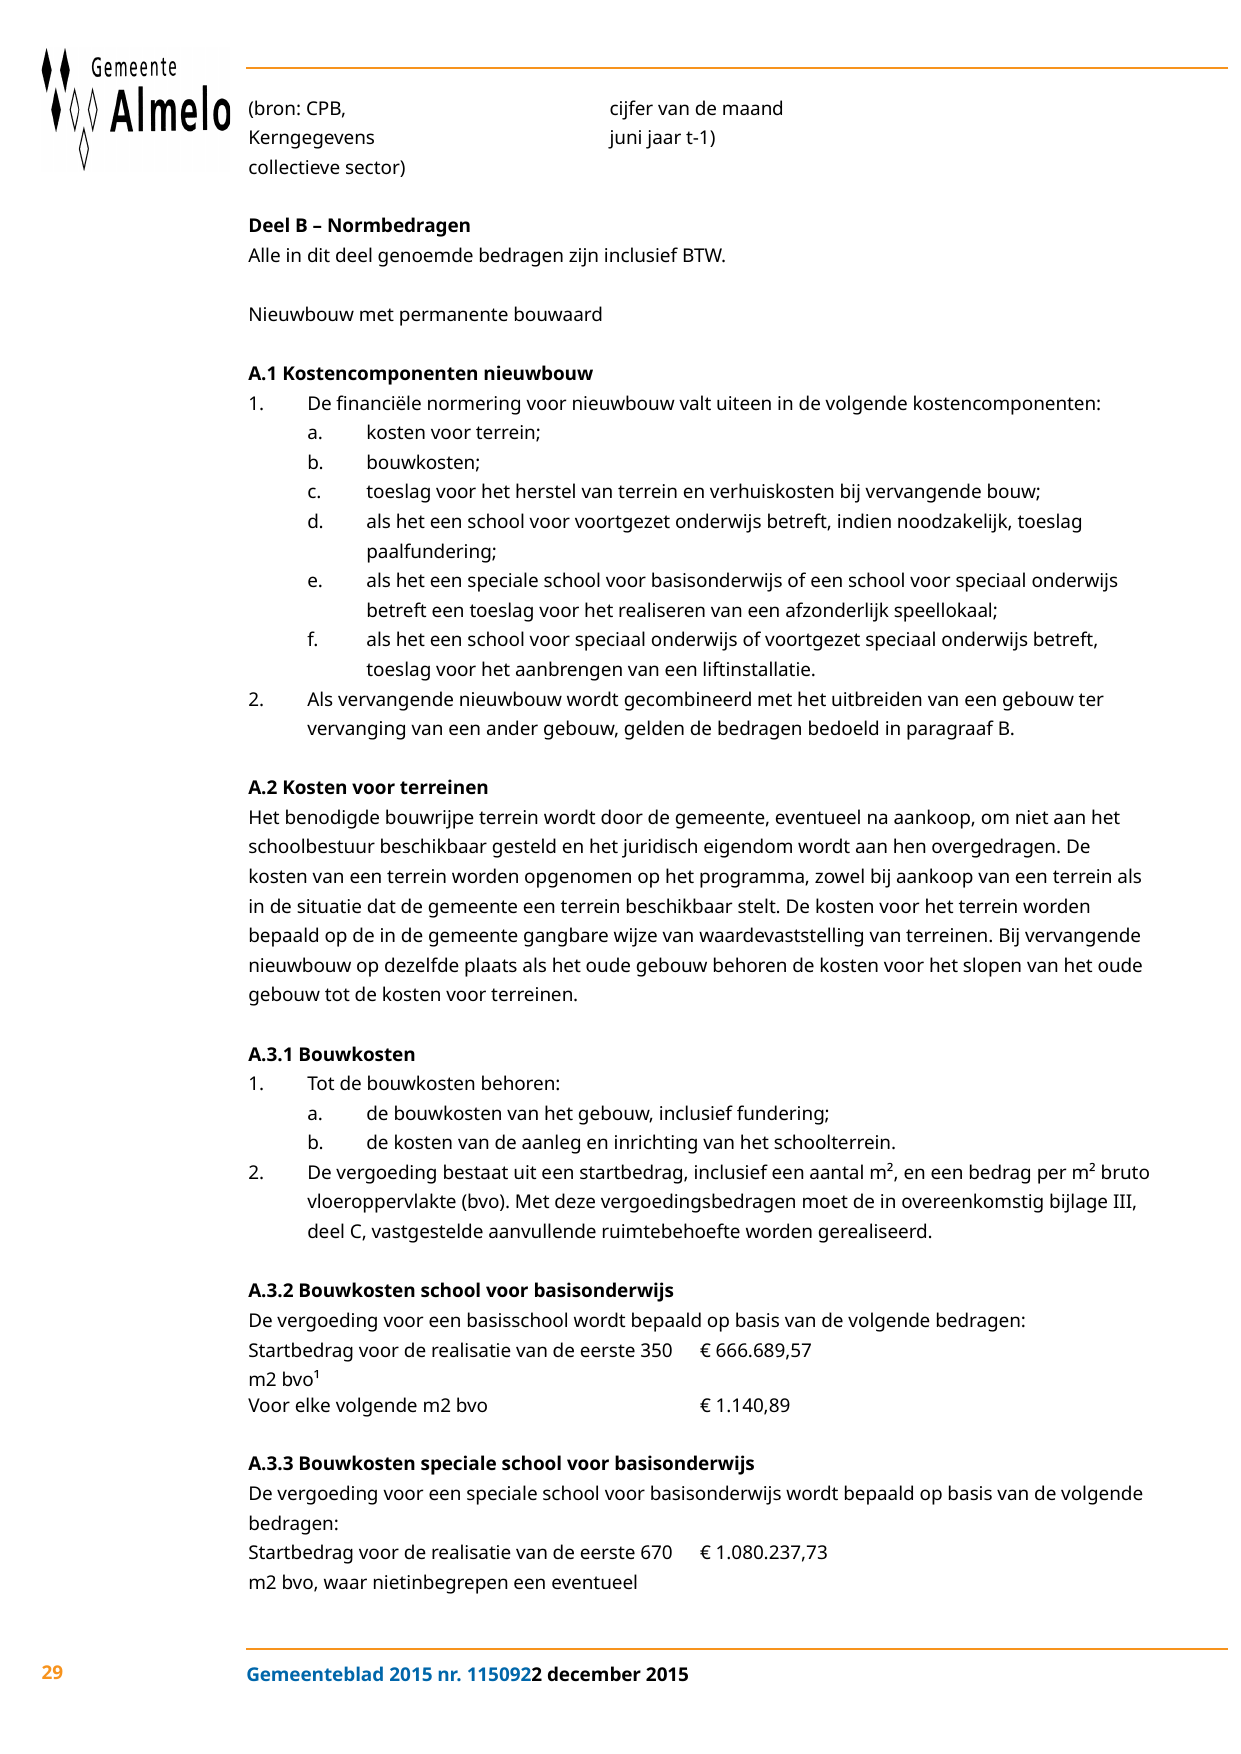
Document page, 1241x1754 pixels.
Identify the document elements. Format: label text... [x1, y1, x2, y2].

list de bouwkosten van het gebouw, inclusief fundering; [307, 1100, 1152, 1126]
text Alle in dit deel genoemde bedragen zijn inclusief BTW. [248, 242, 1152, 268]
list als het een speciale school voor basisonderwijs of een school voor speciaal onderwijs betreft een toeslag voor het realiseren van een afzonderlijk speellokaal; [307, 567, 1152, 623]
text Deel B – Normbedragen [248, 212, 1152, 238]
text A.1 Kostencomponenten nieuwbouw [248, 360, 1152, 386]
table_cell [429, 95, 609, 180]
text De vergoeding voor een speciale school voor basisonderwijs wordt bepaald op basis van de volgende bedragen: [248, 1480, 1152, 1536]
list Als vervangende nieuwbouw wordt gecombineerd met het uitbreiden van een gebouw ter vervanging van een ander gebouw, gelden de bedragen bedoeld in paragraaf B. [248, 686, 1152, 741]
text A.3.1 Bouwkosten [248, 1041, 1152, 1067]
list Tot de bouwkosten behoren: [248, 1070, 1152, 1096]
list De vergoeding bestaat uit een startbedrag, inclusief een aantal m², en een bedrag per m² bruto vloeroppervlakte (bvo). Met deze vergoedingsbedragen moet de in overeenkomstig bijlage III, deel C, vastgestelde aanvullende ruimtebehoefte worden gerealiseerd. [248, 1159, 1152, 1244]
text A.3.3 Bouwkosten speciale school voor basisonderwijs [248, 1451, 1152, 1476]
list de kosten van de aanleg en inrichting van het schoolterrein. [307, 1129, 1152, 1155]
list als het een school voor voortgezet onderwijs betreft, indien noodzakelijk, toeslag paalfundering; [307, 508, 1152, 564]
table_cell [971, 95, 1152, 180]
text De vergoeding voor een basisschool wordt bepaald op basis van de volgende bedragen: [248, 1307, 1152, 1333]
text Het benodigde bouwrijpe terrein wordt door de gemeente, eventueel na aankoop, om niet aan het schoolbestuur beschikbaar gesteld en het juridisch eigendom wordt aan hen overgedragen. De kosten van een terrein worden opgenomen op het programma, zowel bij aankoop van een terrein als in de situatie dat de gemeente een terrein beschikbaar stelt. De kosten voor het terrein worden bepaald op de in de gemeente gangbare wijze van waardevaststelling van terreinen. Bij vervangende nieuwbouw op dezelfde plaats als het oude gebouw behoren de kosten voor het slopen van het oude gebouw tot de kosten voor terreinen. [248, 804, 1152, 1007]
table_cell [790, 95, 971, 180]
picture [41, 47, 231, 172]
table_header € 1.080.237,73 [700, 1540, 1152, 1595]
table_cell Voor elke volgende m2 bvo [248, 1392, 700, 1418]
list bouwkosten; [307, 449, 1152, 475]
table_header Startbedrag voor de realisatie van de eerste 350 m2 bvo¹ [248, 1337, 700, 1392]
table_cell € 1.140,89 [700, 1392, 1152, 1418]
table_header € 666.689,57 [700, 1337, 1152, 1392]
text Nieuwbouw met permanente bouwaard [248, 301, 1152, 327]
text A.2 Kosten voor terreinen [248, 774, 1152, 800]
list als het een school voor speciaal onderwijs of voortgezet speciaal onderwijs betreft, toeslag voor het aanbrengen van een liftinstallatie. [307, 627, 1152, 682]
table_cell (bron: CPB, Kerngegevens collectieve sector) [248, 95, 429, 180]
table_cell cijfer van de maand juni jaar t-1) [609, 95, 790, 180]
list kosten voor terrein; [307, 419, 1152, 445]
table_header Startbedrag voor de realisatie van de eerste 670 m2 bvo, waar nietinbegrepen een eventueel [248, 1540, 700, 1595]
text A.3.2 Bouwkosten school voor basisonderwijs [248, 1277, 1152, 1303]
list toeslag voor het herstel van terrein en verhuiskosten bij vervangende bouw; [307, 479, 1152, 504]
list De financiële normering voor nieuwbouw valt uiteen in de volgende kostencomponenten: [248, 390, 1152, 416]
